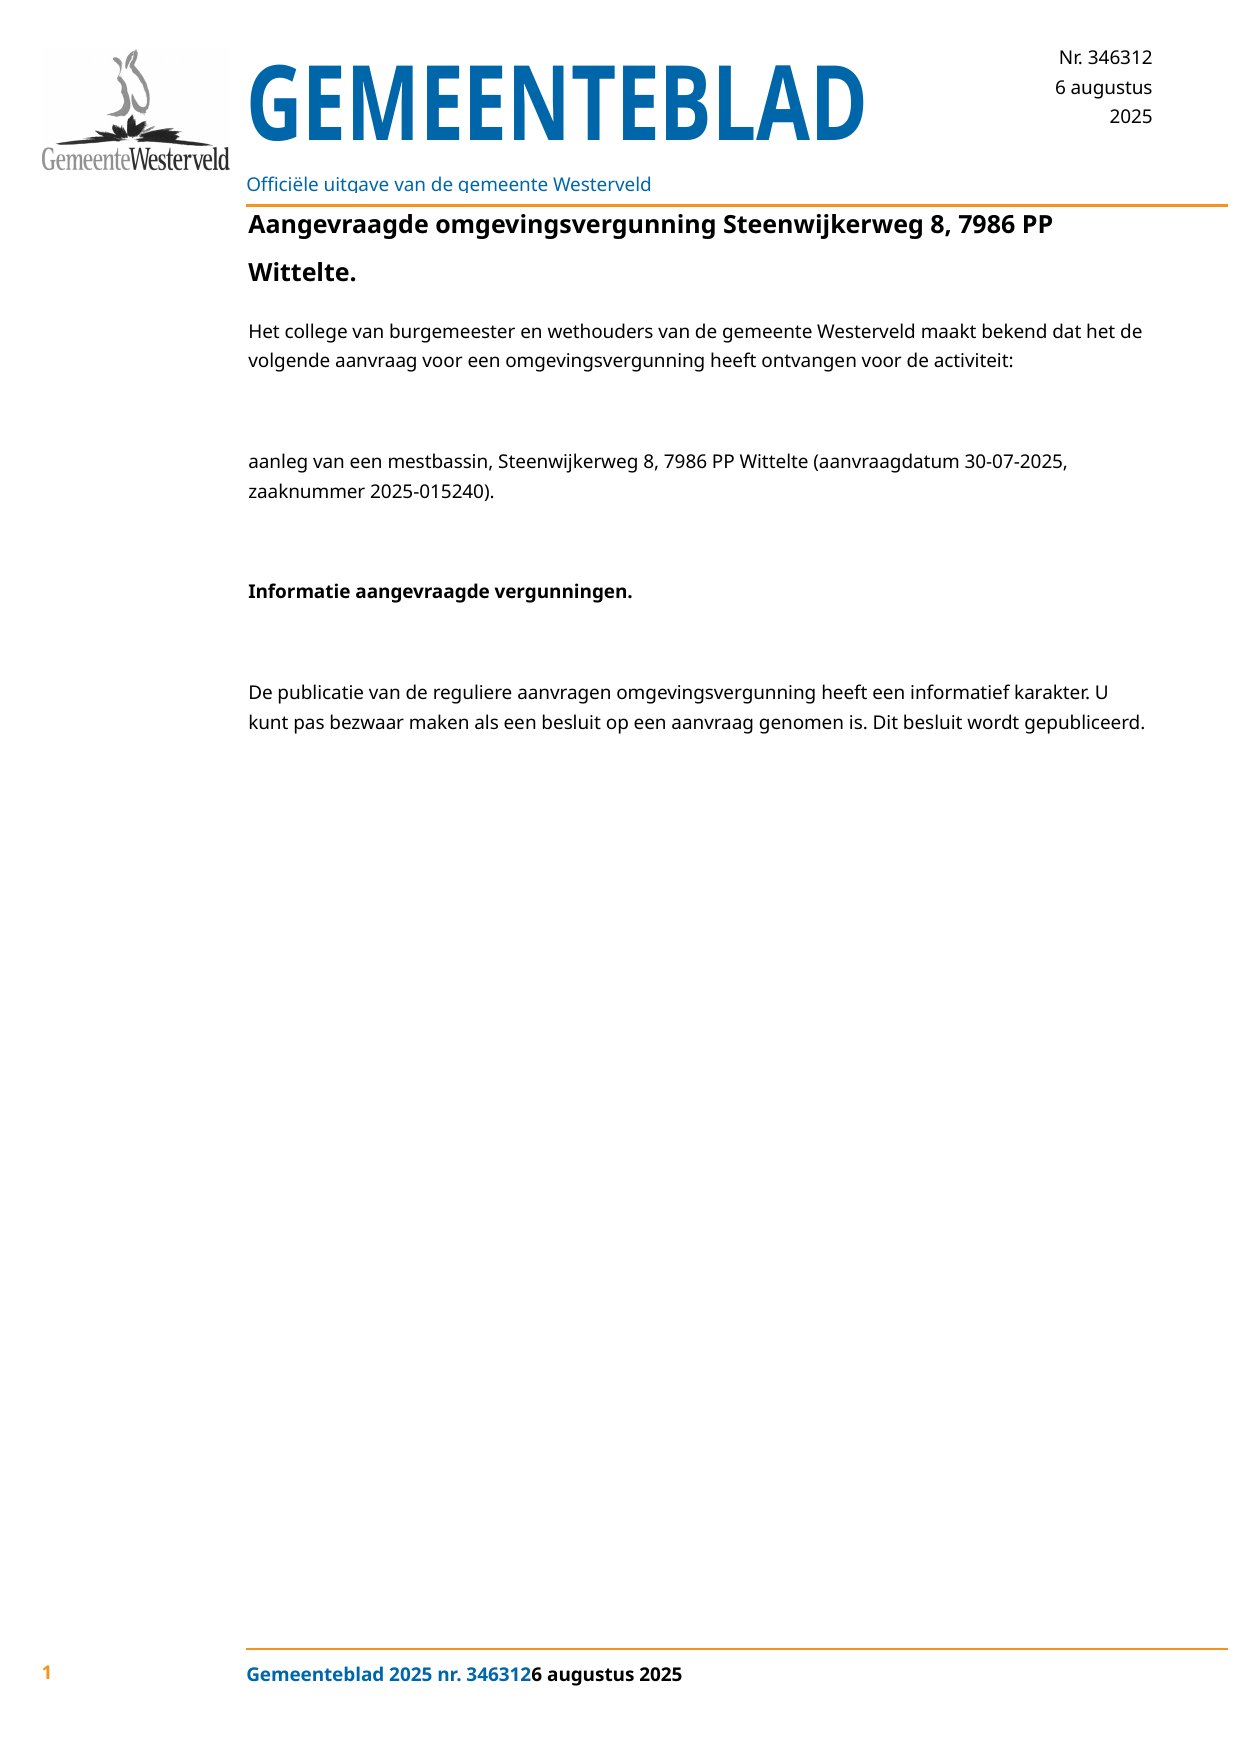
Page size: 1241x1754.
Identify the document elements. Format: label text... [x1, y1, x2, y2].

text Informatie aangevraagde vergunningen. [248, 579, 1152, 604]
text Het college van burgemeester en wethouders van de gemeente Westerveld maakt bekend dat het de volgende aanvraag voor een omgevingsvergunning heeft ontvangen voor de activiteit: [248, 318, 1152, 373]
picture [41, 47, 231, 172]
text aanleg van een mestbassin, Steenwijkerweg 8, 7986 PP Wittelte (aanvraagdatum 30-07-2025, zaaknummer 2025-015240). [248, 448, 1152, 504]
text De publicatie van de reguliere aanvragen omgevingsvergunning heeft een informatief karakter. U kunt pas bezwaar maken als een besluit op een aanvraag genomen is. Dit besluit wordt gepubliceerd. [248, 679, 1152, 735]
text Aangevraagde omgevingsvergunning Steenwijkerweg 8, 7986 PP Wittelte. [248, 207, 1152, 288]
